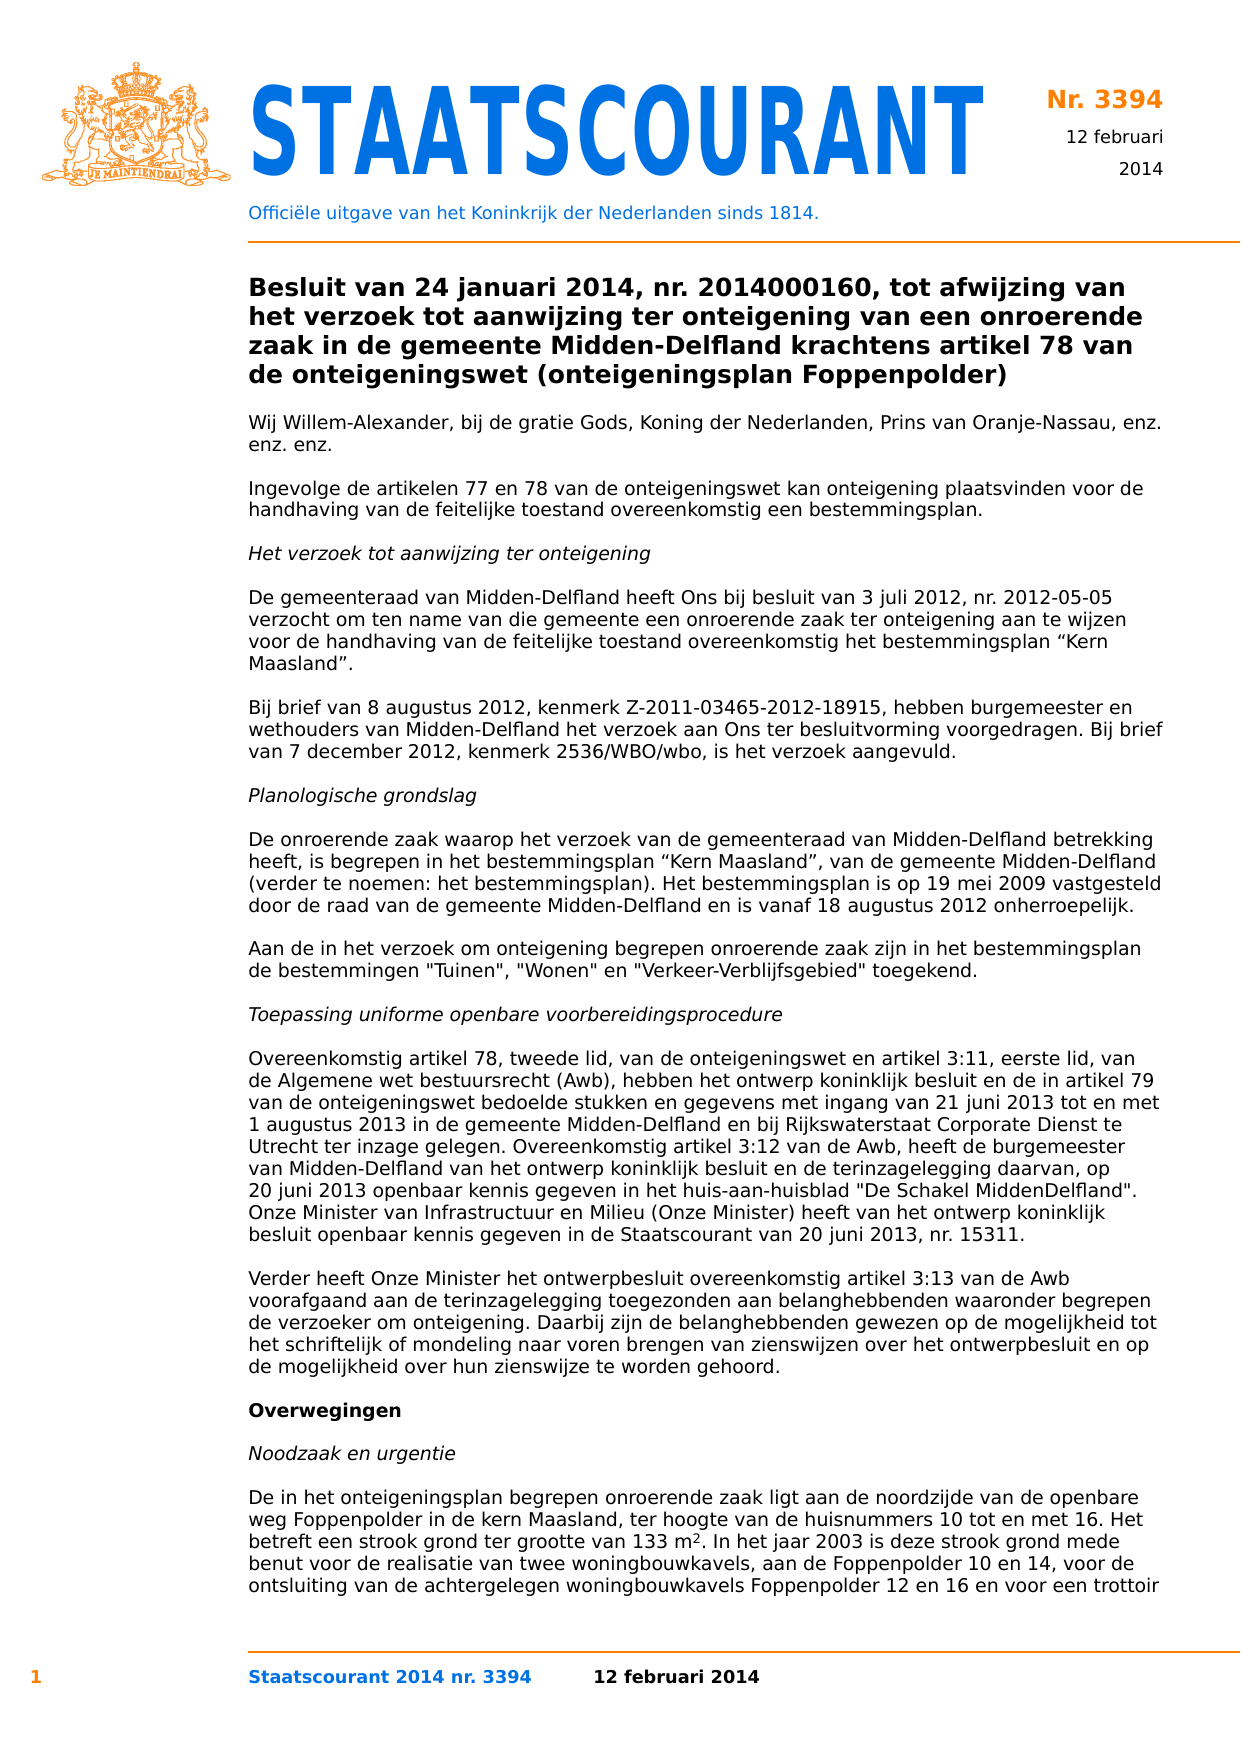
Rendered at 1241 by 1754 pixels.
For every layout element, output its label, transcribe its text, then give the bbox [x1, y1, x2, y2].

table_cell Officiële uitgave van het Koninkrijk der Nederlanden sinds 1814. [248, 203, 1240, 241]
text De in het onteigeningsplan begrepen onroerende zaak ligt aan de noordzijde van de openbare weg Foppenpolder in de kern Maasland, ter hoogte van de huisnummers 10 tot en met 16. Het betreft een strook grond ter grootte van 133 m2. In het jaar 2003 is deze strook grond mede benut voor de realisatie van twee woningbouwkavels, aan de Foppenpolder 10 en 14, voor de ontsluiting van de achtergelegen woningbouwkavels Foppenpolder 12 en 16 en voor een trottoir [248, 1487, 1163, 1597]
text Verder heeft Onze Minister het ontwerpbesluit overeenkomstig artikel 3:13 van de Awb voorafgaand aan de terinzagelegging toegezonden aan belanghebbenden waaronder begrepen de verzoeker om onteigening. Daarbij zijn de belanghebbenden gewezen op de mogelijkheid tot het schriftelijk of mondeling naar voren brengen van zienswijzen over het ontwerpbesluit en op de mogelijkheid over hun zienswijze te worden gehoord. [248, 1268, 1163, 1378]
text De gemeenteraad van Midden-Delfland heeft Ons bij besluit van 3 juli 2012, nr. 2012-05-05 verzocht om ten name van die gemeente een onroerende zaak ter onteigening aan te wijzen voor de handhaving van de feitelijke toestand overeenkomstig het bestemmingsplan “Kern Maasland”. [248, 587, 1163, 675]
table_header STAATSCOURANT [248, 62, 998, 203]
table_cell 12 februari [998, 121, 1240, 153]
subtitle Het verzoek tot aanwijzing ter onteigening [248, 543, 1163, 565]
table_header Nr. 3394 [998, 62, 1240, 121]
subtitle Besluit van 24 januari 2014, nr. 2014000160, tot afwijzing van het verzoek tot aanwijzing ter onteigening van een onroerende zaak in de gemeente Midden-Delfland krachtens artikel 78 van de onteigeningswet (onteigeningsplan Foppenpolder) [248, 273, 1163, 390]
table_cell 2014 [998, 153, 1240, 203]
picture [41, 62, 231, 186]
subtitle Planologische grondslag [248, 785, 1163, 807]
text De onroerende zaak waarop het verzoek van de gemeenteraad van Midden-Delfland betrekking heeft, is begrepen in het bestemmingsplan “Kern Maasland”, van de gemeente Midden-Delfland (verder te noemen: het bestemmingsplan). Het bestemmingsplan is op 19 mei 2009 vastgesteld door de raad van de gemeente Midden-Delfland en is vanaf 18 augustus 2012 onherroepelijk. [248, 828, 1163, 916]
table_header [25, 62, 248, 241]
text Ingevolge de artikelen 77 en 78 van de onteigeningswet kan onteigening plaatsvinden voor de handhaving van de feitelijke toestand overeenkomstig een bestemmingsplan. [248, 477, 1163, 521]
subtitle Noodzaak en urgentie [248, 1443, 1163, 1465]
text Overeenkomstig artikel 78, tweede lid, van de onteigeningswet en artikel 3:11, eerste lid, van de Algemene wet bestuursrecht (Awb), hebben het ontwerp koninklijk besluit en de in artikel 79 van de onteigeningswet bedoelde stukken en gegevens met ingang van 21 juni 2013 tot en met 1 augustus 2013 in de gemeente Midden-Delfland en bij Rijkswaterstaat Corporate Dienst te Utrecht ter inzage gelegen. Overeenkomstig artikel 3:12 van de Awb, heeft de burgemeester van Midden-Delfland van het ontwerp koninklijk besluit en de terinzagelegging daarvan, op 20 juni 2013 openbaar kennis gegeven in het huis-aan-huisblad "De Schakel MiddenDelfland". Onze Minister van Infrastructuur en Milieu (Onze Minister) heeft van het ontwerp koninklijk besluit openbaar kennis gegeven in de Staatscourant van 20 juni 2013, nr. 15311. [248, 1048, 1163, 1246]
subtitle Toepassing uniforme openbare voorbereidingsprocedure [248, 1004, 1163, 1026]
text Bij brief van 8 augustus 2012, kenmerk Z-2011-03465-2012-18915, hebben burgemeester en wethouders van Midden-Delfland het verzoek aan Ons ter besluitvorming voorgedragen. Bij brief van 7 december 2012, kenmerk 2536/WBO/wbo, is het verzoek aangevuld. [248, 697, 1163, 763]
text Wij Willem-Alexander, bij de gratie Gods, Koning der Nederlanden, Prins van Oranje-Nassau, enz. enz. enz. [248, 412, 1163, 456]
subtitle Overwegingen [248, 1399, 1163, 1421]
text Aan de in het verzoek om onteigening begrepen onroerende zaak zijn in het bestemmingsplan de bestemmingen "Tuinen", "Wonen" en "Verkeer-Verblijfsgebied" toegekend. [248, 938, 1163, 982]
